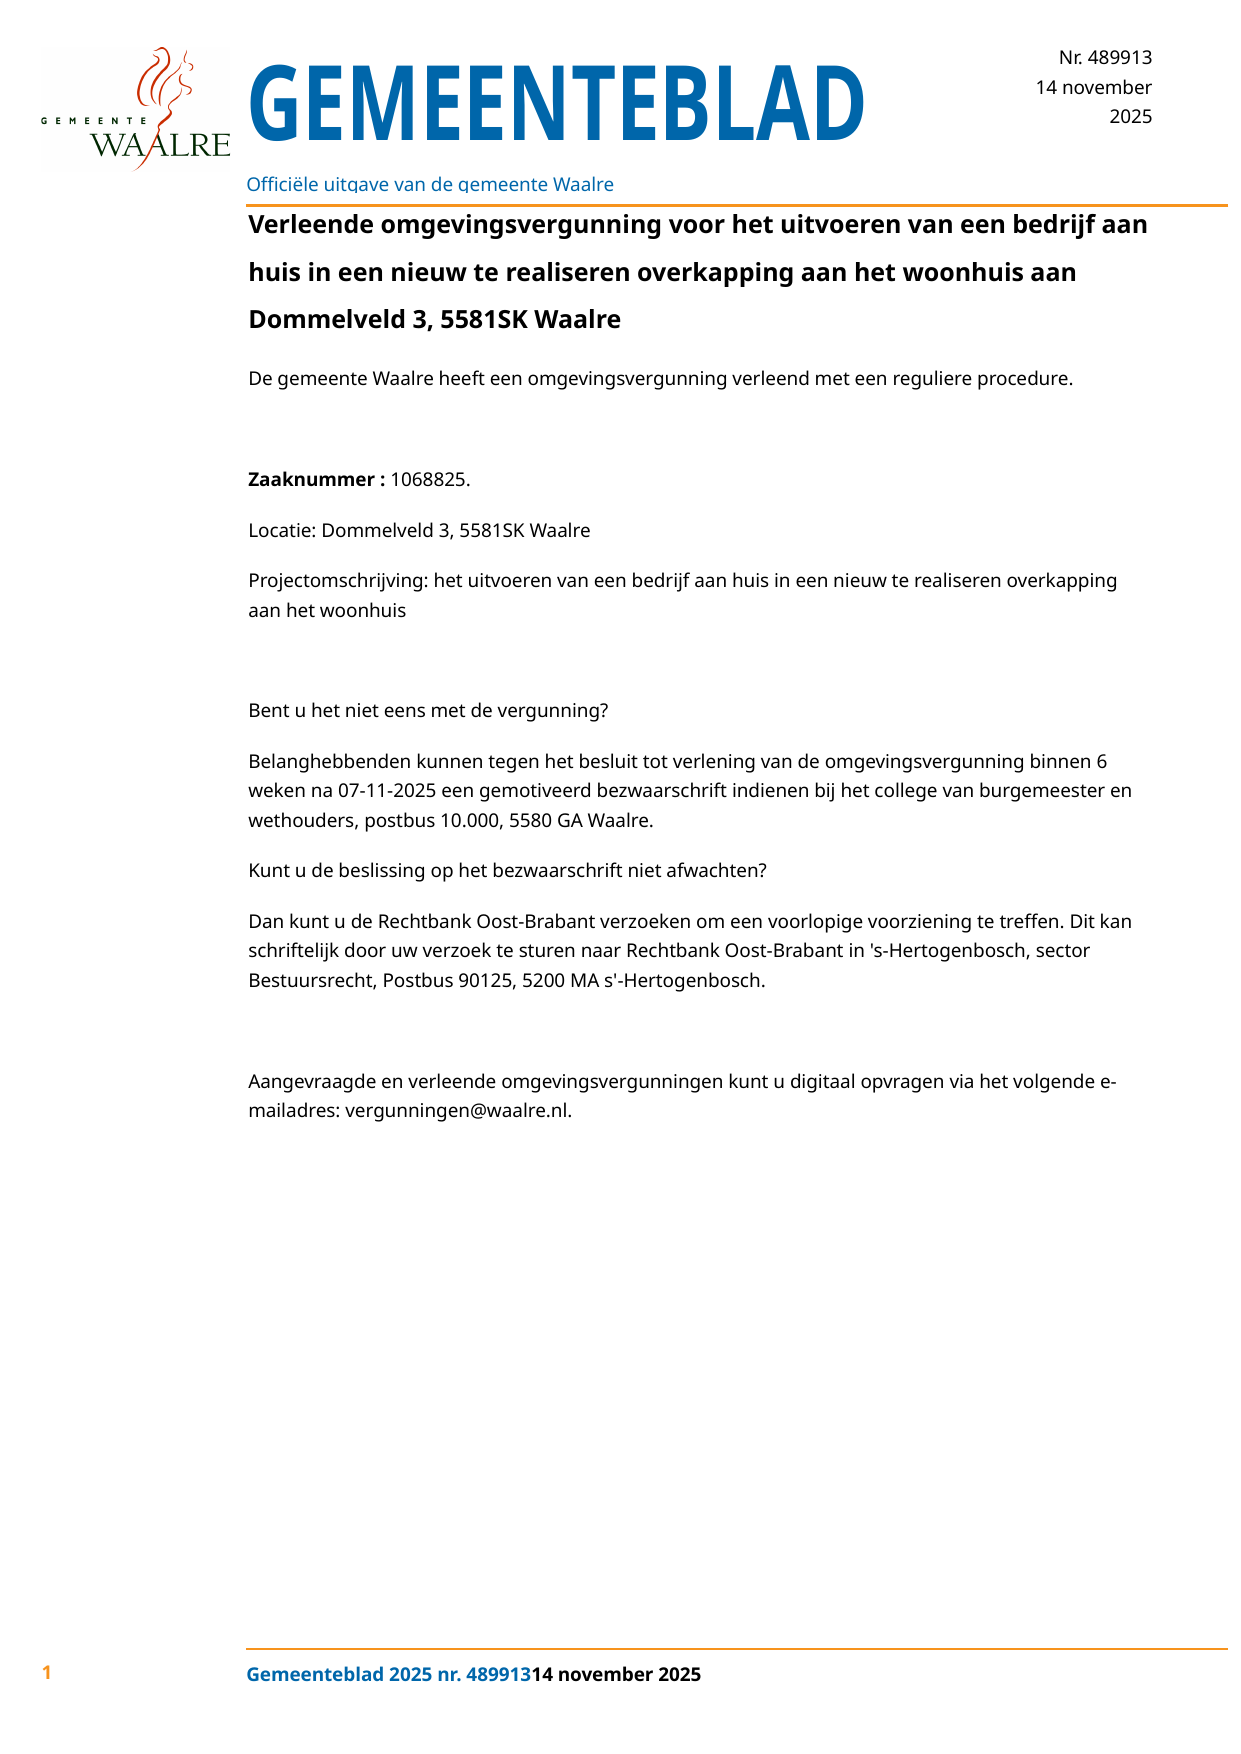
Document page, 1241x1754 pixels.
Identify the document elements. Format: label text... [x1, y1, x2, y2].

text Projectomschrijving: het uitvoeren van een bedrijf aan huis in een nieuw te realiseren overkapping aan het woonhuis [248, 567, 1152, 622]
text Belanghebbenden kunnen tegen het besluit tot verlening van de omgevingsvergunning binnen 6 weken na 07-11-2025 een gemotiveerd bezwaarschrift indienen bij het college van burgemeester en wethouders, postbus 10.000, 5580 GA Waalre. [248, 748, 1152, 833]
text Zaaknummer : 1068825. [248, 466, 1152, 492]
text Locatie: Dommelveld 3, 5581SK Waalre [248, 517, 1152, 542]
picture [41, 47, 231, 172]
text Verleende omgevingsvergunning voor het uitvoeren van een bedrijf aan huis in een nieuw te realiseren overkapping aan het woonhuis aan Dommelveld 3, 5581SK Waalre [248, 207, 1152, 336]
text Aangevraagde en verleende omgevingsvergunningen kunt u digitaal opvragen via het volgende e-mailadres: vergunningen@waalre.nl. [248, 1068, 1152, 1123]
text Kunt u de beslissing op het bezwaarschrift niet afwachten? [248, 858, 1152, 883]
text Dan kunt u de Rechtbank Oost-Brabant verzoeken om een voorlopige voorziening te treffen. Dit kan schriftelijk door uw verzoek te sturen naar Rechtbank Oost-Brabant in 's-Hertogenbosch, sector Bestuursrecht, Postbus 90125, 5200 MA s'-Hertogenbosch. [248, 908, 1152, 993]
text Bent u het niet eens met de vergunning? [248, 698, 1152, 723]
text De gemeente Waalre heeft een omgevingsvergunning verleend met een reguliere procedure. [248, 366, 1152, 391]
